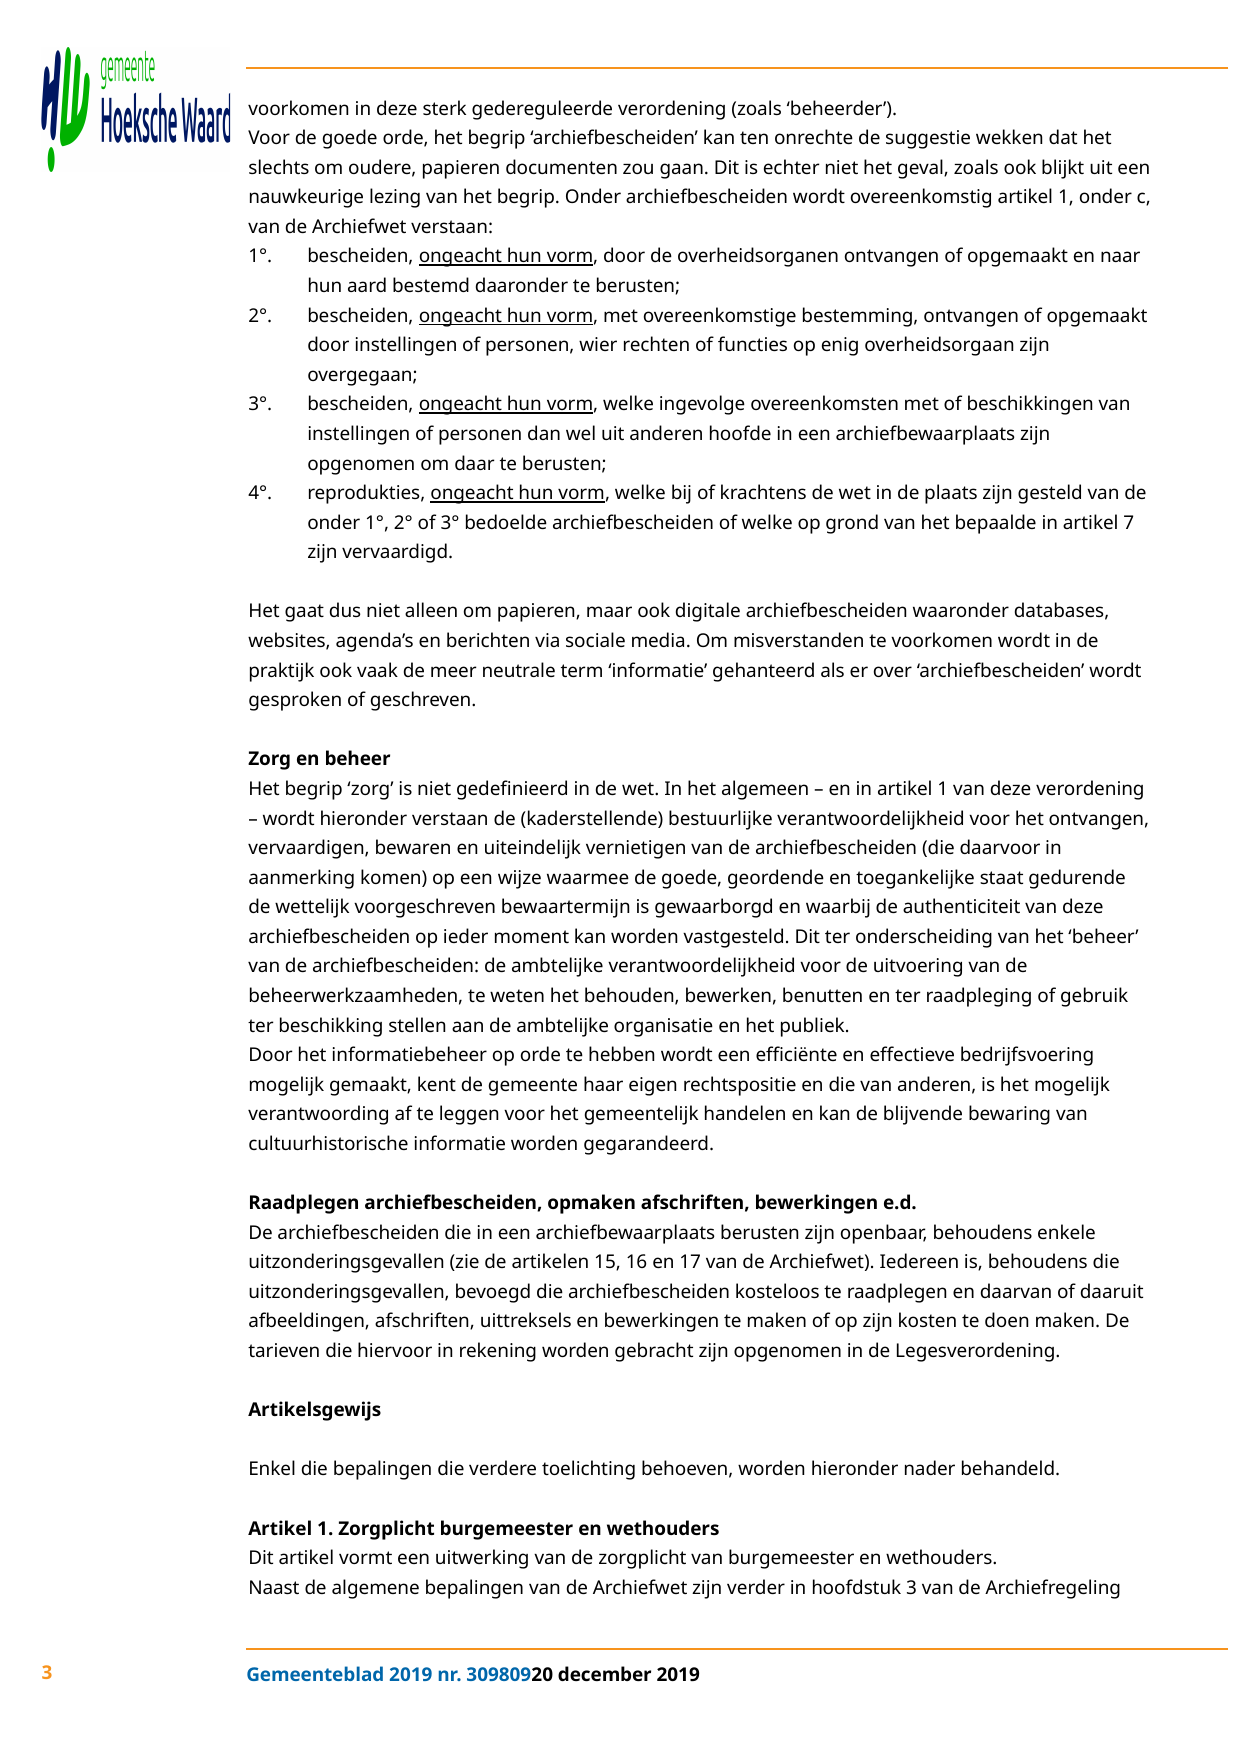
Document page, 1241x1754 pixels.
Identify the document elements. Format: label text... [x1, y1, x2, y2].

list bescheiden, ongeacht hun vorm, met overeenkomstige bestemming, ontvangen of opgemaakt door instellingen of personen, wier rechten of functies op enig overheidsorgaan zijn overgegaan; [248, 302, 1152, 387]
text Artikelsgewijs [248, 1396, 1152, 1422]
text Raadplegen archiefbescheiden, opmaken afschriften, bewerkingen e.d. [248, 1189, 1152, 1215]
text Enkel die bepalingen die verdere toelichting behoeven, worden hieronder nader behandeld. [248, 1456, 1152, 1481]
list bescheiden, ongeacht hun vorm, door de overheidsorganen ontvangen of opgemaakt en naar hun aard bestemd daaronder te berusten; [248, 243, 1152, 298]
list bescheiden, ongeacht hun vorm, welke ingevolge overeenkomsten met of beschikkingen van instellingen of personen dan wel uit anderen hoofde in een archiefbewaarplaats zijn opgenomen om daar te berusten; [248, 391, 1152, 476]
text De archiefbescheiden die in een archiefbewaarplaats berusten zijn openbaar, behoudens enkele uitzonderingsgevallen (zie de artikelen 15, 16 en 17 van de Archiefwet). Iedereen is, behoudens die uitzonderingsgevallen, bevoegd die archiefbescheiden kosteloos te raadplegen en daarvan of daaruit afbeeldingen, afschriften, uittreksels en bewerkingen te maken of op zijn kosten te doen maken. De tarieven die hiervoor in rekening worden gebracht zijn opgenomen in de Legesverordening. [248, 1219, 1152, 1363]
text Dit artikel vormt een uitwerking van de zorgplicht van burgemeester en wethouders. [248, 1544, 1152, 1570]
text voorkomen in deze sterk gedereguleerde verordening (zoals ‘beheerder’). [248, 95, 1152, 121]
text Het begrip ‘zorg’ is niet gedefinieerd in de wet. In het algemeen – en in artikel 1 van deze verordening – wordt hieronder verstaan de (kaderstellende) bestuurlijke verantwoordelijkheid voor het ontvangen, vervaardigen, bewaren en uiteindelijk vernietigen van de archiefbescheiden (die daarvoor in aanmerking komen) op een wijze waarmee de goede, geordende en toegankelijke staat gedurende de wettelijk voorgeschreven bewaartermijn is gewaarborgd en waarbij de authenticiteit van deze archiefbescheiden op ieder moment kan worden vastgesteld. Dit ter onderscheiding van het ‘beheer’ van de archiefbescheiden: de ambtelijke verantwoordelijkheid voor de uitvoering van de beheerwerkzaamheden, te weten het behouden, bewerken, benutten en ter raadpleging of gebruik ter beschikking stellen aan de ambtelijke organisatie en het publiek. [248, 775, 1152, 1038]
text Naast de algemene bepalingen van de Archiefwet zijn verder in hoofdstuk 3 van de Archiefregeling [248, 1574, 1152, 1600]
text Zorg en beheer [248, 746, 1152, 771]
text Artikel 1. Zorgplicht burgemeester en wethouders [248, 1515, 1152, 1541]
text Door het informatiebeheer op orde te hebben wordt een efficiënte en effectieve bedrijfsvoering mogelijk gemaakt, kent de gemeente haar eigen rechtspositie en die van anderen, is het mogelijk verantwoording af te leggen voor het gemeentelijk handelen en kan de blijvende bewaring van cultuurhistorische informatie worden gegarandeerd. [248, 1041, 1152, 1156]
text Het gaat dus niet alleen om papieren, maar ook digitale archiefbescheiden waaronder databases, websites, agenda’s en berichten via sociale media. Om misverstanden te voorkomen wordt in de praktijk ook vaak de meer neutrale term ‘informatie’ gehanteerd als er over ‘archiefbescheiden’ wordt gesproken of geschreven. [248, 598, 1152, 712]
picture [41, 47, 231, 172]
text Voor de goede orde, het begrip ‘archiefbescheiden’ kan ten onrechte de suggestie wekken dat het slechts om oudere, papieren documenten zou gaan. Dit is echter niet het geval, zoals ook blijkt uit een nauwkeurige lezing van het begrip. Onder archiefbescheiden wordt overeenkomstig artikel 1, onder c, van de Archiefwet verstaan: [248, 124, 1152, 239]
list reprodukties, ongeacht hun vorm, welke bij of krachtens de wet in de plaats zijn gesteld van de onder 1°, 2° of 3° bedoelde archiefbescheiden of welke op grond van het bepaalde in artikel 7 zijn vervaardigd. [248, 479, 1152, 564]
